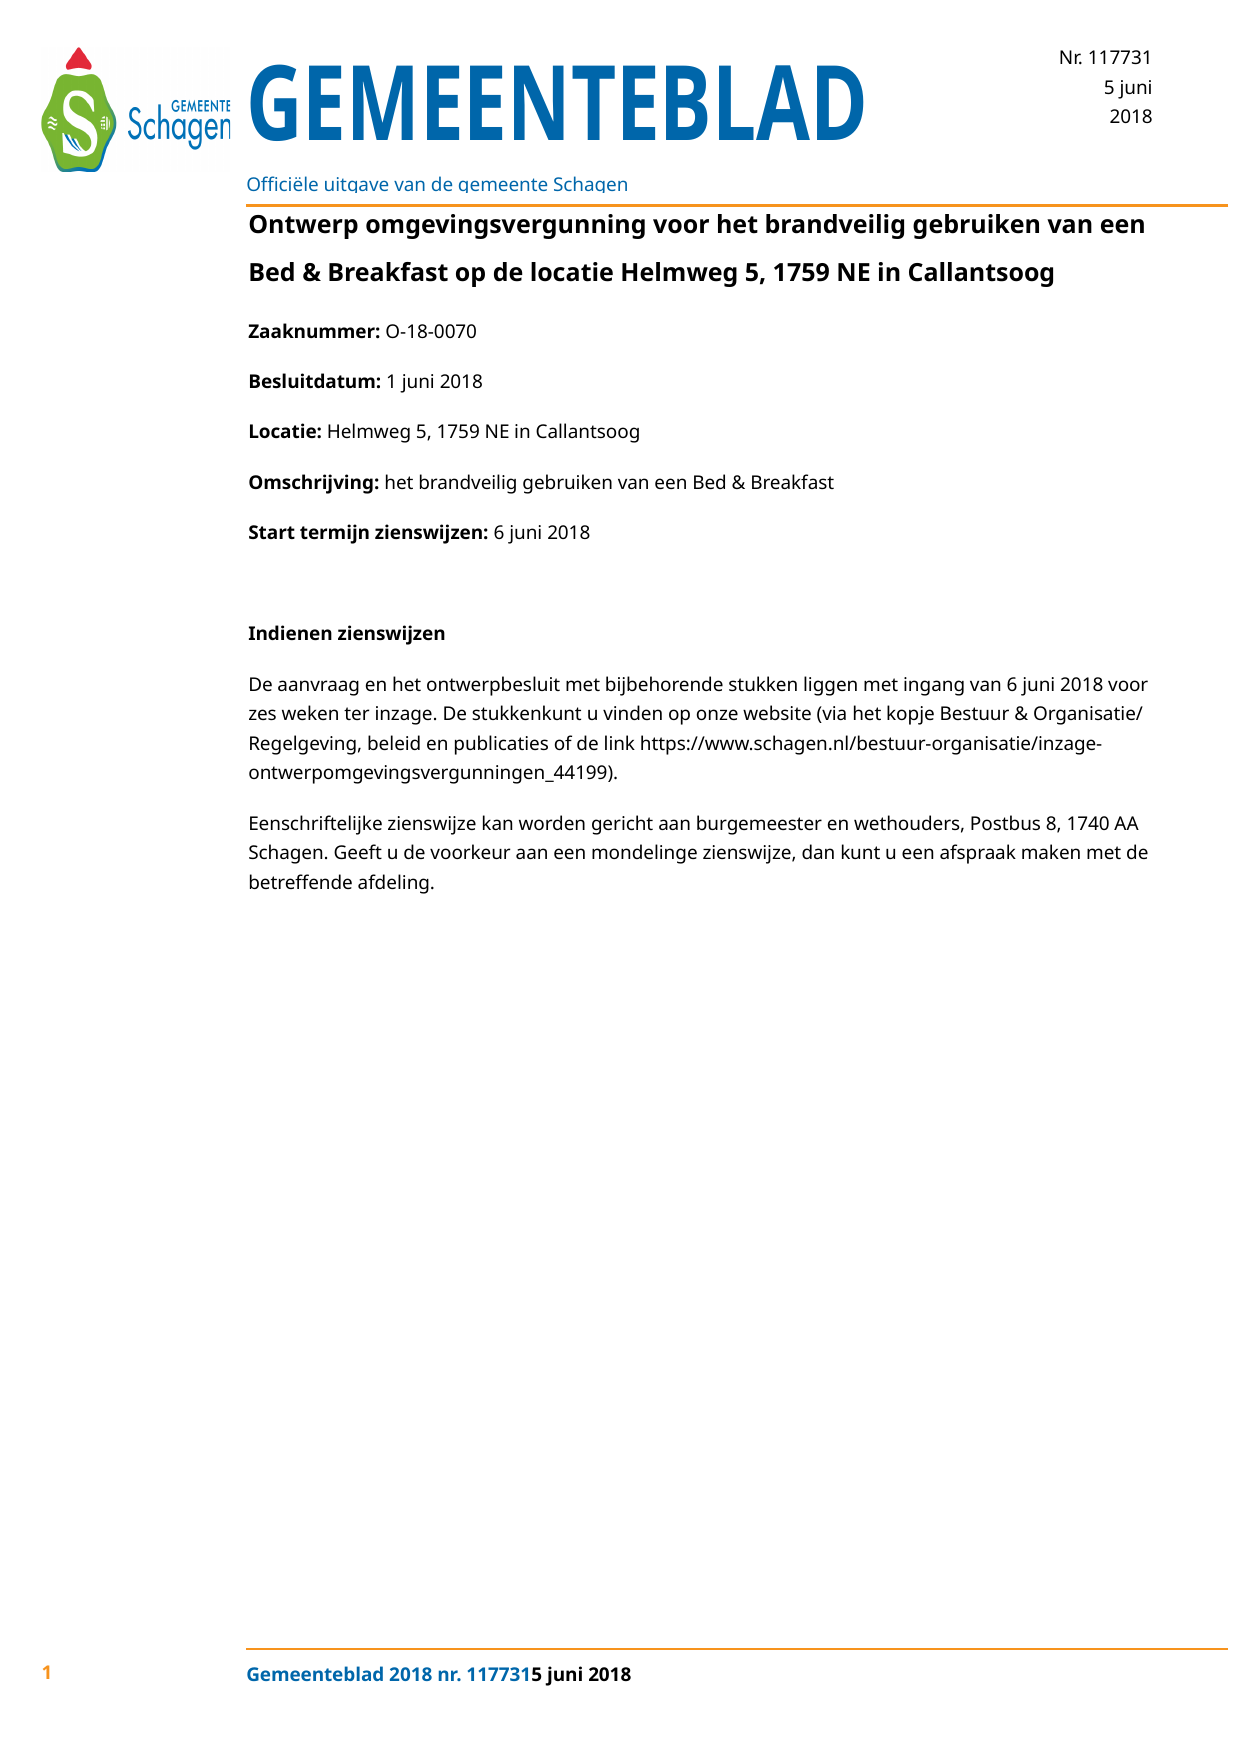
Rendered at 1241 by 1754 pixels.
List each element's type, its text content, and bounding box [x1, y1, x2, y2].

text Ontwerp omgevingsvergunning voor het brandveilig gebruiken van een Bed & Breakfast op de locatie Helmweg 5, 1759 NE in Callantsoog [248, 207, 1152, 288]
text Besluitdatum: 1 juni 2018 [248, 368, 1152, 394]
text Indienen zienswijzen [248, 620, 1152, 646]
text Zaaknummer: O-18-0070 [248, 318, 1152, 344]
text De aanvraag en het ontwerpbesluit met bijbehorende stukken liggen met ingang van 6 juni 2018 voor zes weken ter inzage. De stukkenkunt u vinden op onze website (via het kopje Bestuur & Organisatie/ Regelgeving, beleid en publicaties of de link https://www.schagen.nl/bestuur-organisatie/inzage-ontwerpomgevingsvergunningen_44199). [248, 671, 1152, 785]
text Locatie: Helmweg 5, 1759 NE in Callantsoog [248, 419, 1152, 444]
text Omschrijving: het brandveilig gebruiken van een Bed & Breakfast [248, 469, 1152, 495]
text Eenschriftelijke zienswijze kan worden gericht aan burgemeester en wethouders, Postbus 8, 1740 AA Schagen. Geeft u de voorkeur aan een mondelinge zienswijze, dan kunt u een afspraak maken met de betreffende afdeling. [248, 810, 1152, 895]
picture [41, 47, 231, 172]
text Start termijn zienswijzen: 6 juni 2018 [248, 519, 1152, 545]
